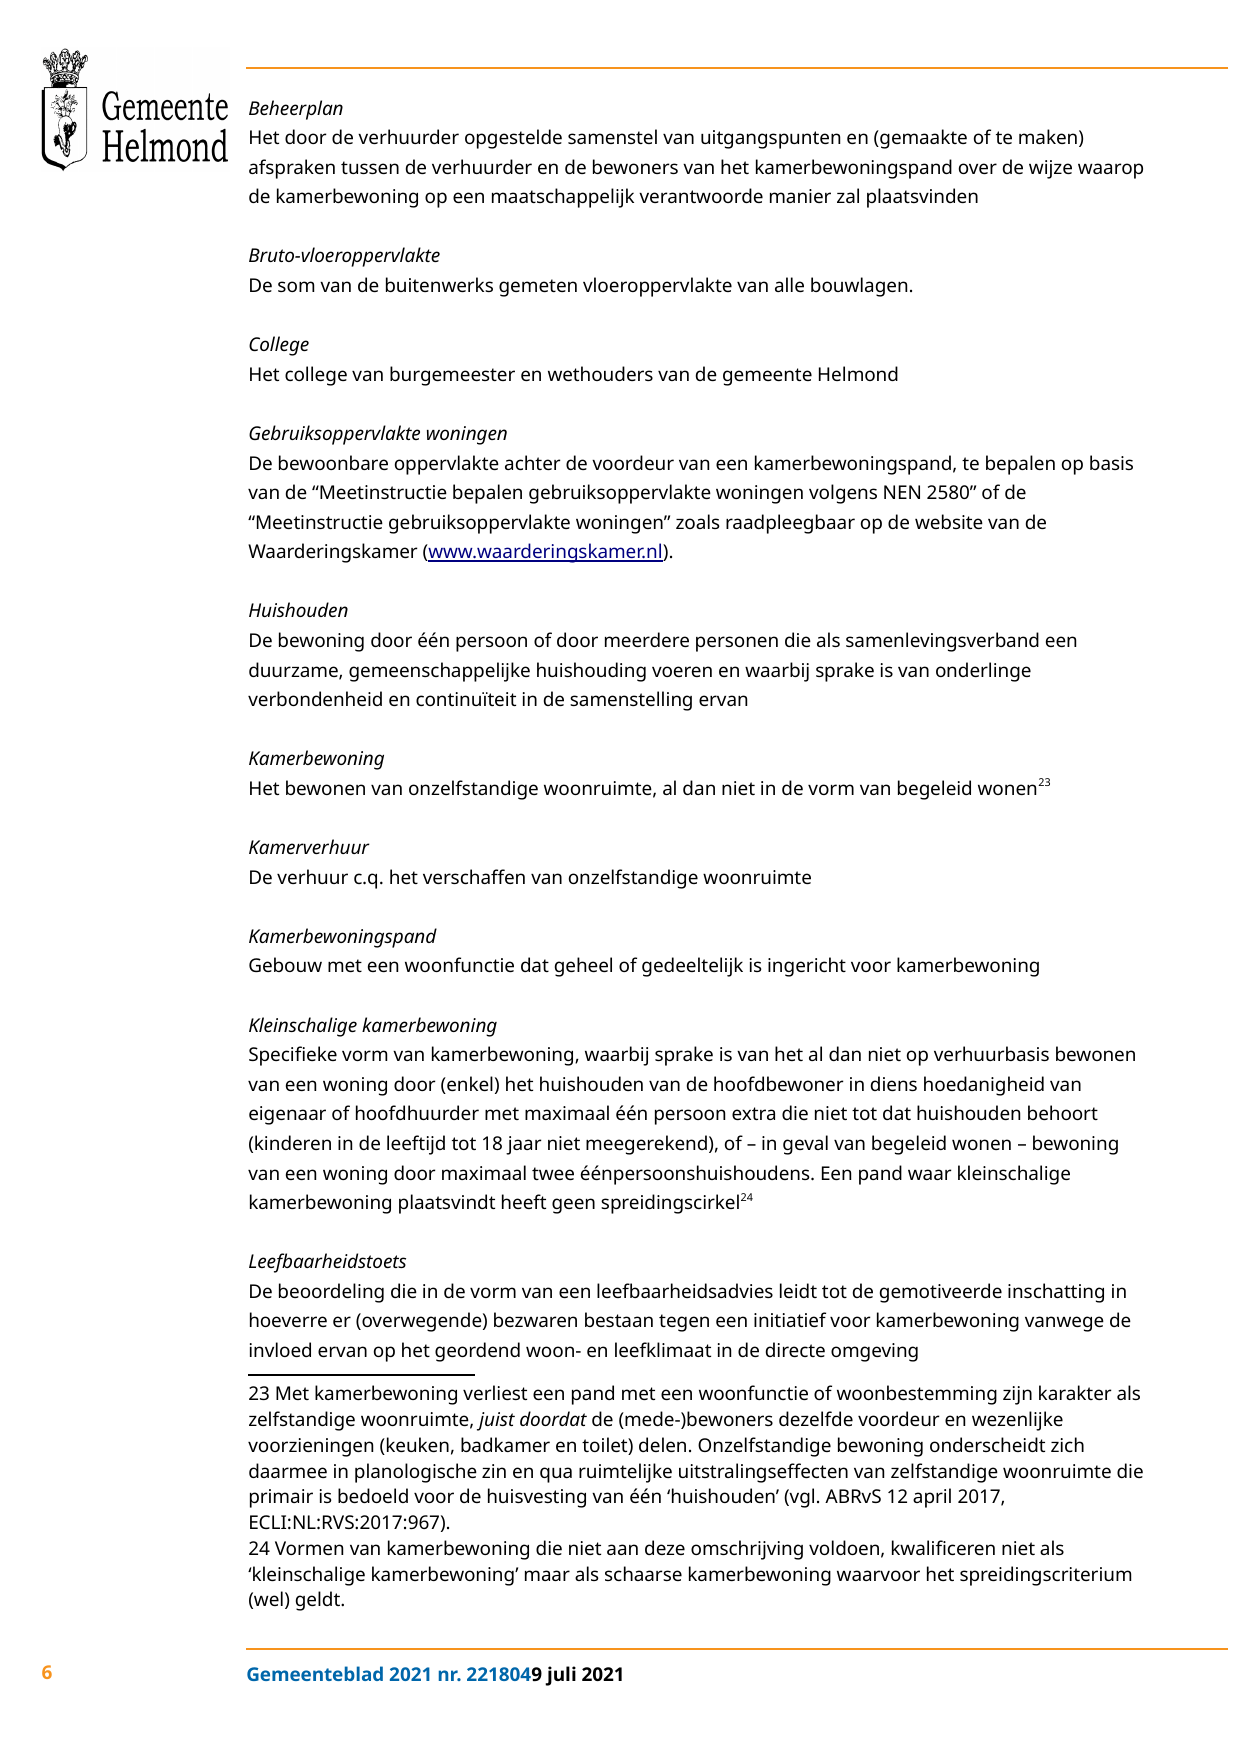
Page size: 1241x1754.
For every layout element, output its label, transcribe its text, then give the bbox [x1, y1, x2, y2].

text Leefbaarheidstoets [248, 1248, 1152, 1274]
text De beoordeling die in de vorm van een leefbaarheidsadvies leidt tot de gemotiveerde inschatting in hoeverre er (overwegende) bezwaren bestaan tegen een initiatief voor kamerbewoning vanwege de invloed ervan op het geordend woon- en leefklimaat in de directe omgeving [248, 1278, 1152, 1363]
text De verhuur c.q. het verschaffen van onzelfstandige woonruimte [248, 864, 1152, 890]
text Gebouw met een woonfunctie dat geheel of gedeeltelijk is ingericht voor kamerbewoning [248, 953, 1152, 978]
text Het college van burgemeester en wethouders van de gemeente Helmond [248, 361, 1152, 387]
picture [41, 47, 231, 172]
text De som van de buitenwerks gemeten vloeroppervlakte van alle bouwlagen. [248, 272, 1152, 298]
text Gebruiksoppervlakte woningen [248, 420, 1152, 446]
text Kamerverhuur [248, 834, 1152, 860]
text Huishouden [248, 598, 1152, 623]
text Vormen van kamerbewoning die niet aan deze omschrijving voldoen, kwalificeren niet als ‘kleinschalige kamerbewoning’ maar als schaarse kamerbewoning waarvoor het spreidingscriterium (wel) geldt. [248, 1535, 1152, 1612]
text Het bewonen van onzelfstandige woonruimte, al dan niet in de vorm van begeleid wonen [248, 775, 1152, 801]
text Kamerbewoningspand [248, 923, 1152, 949]
text Kamerbewoning [248, 746, 1152, 771]
text Het door de verhuurder opgestelde samenstel van uitgangspunten en (gemaakte of te maken) afspraken tussen de verhuurder en de bewoners van het kamerbewoningspand over de wijze waarop de kamerbewoning op een maatschappelijk verantwoorde manier zal plaatsvinden [248, 124, 1152, 209]
text Kleinschalige kamerbewoning [248, 1012, 1152, 1038]
text Bruto-vloeroppervlakte [248, 243, 1152, 268]
text De bewoonbare oppervlakte achter de voordeur van een kamerbewoningspand, te bepalen op basis van de “Meetinstructie bepalen gebruiksoppervlakte woningen volgens NEN 2580” of de “Meetinstructie gebruiksoppervlakte woningen” zoals raadpleegbaar op de website van de Waarderingskamer (www.waarderingskamer.nl). [248, 450, 1152, 564]
text Met kamerbewoning verliest een pand met een woonfunctie of woonbestemming zijn karakter als zelfstandige woonruimte, juist doordat de (mede-)bewoners dezelfde voordeur en wezenlijke voorzieningen (keuken, badkamer en toilet) delen. Onzelfstandige bewoning onderscheidt zich daarmee in planologische zin en qua ruimtelijke uitstralingseffecten van zelfstandige woonruimte die primair is bedoeld voor de huisvesting van één ‘huishouden’ (vgl. ABRvS 12 april 2017, ECLI:NL:RVS:2017:967). [248, 1381, 1152, 1535]
text Specifieke vorm van kamerbewoning, waarbij sprake is van het al dan niet op verhuurbasis bewonen van een woning door (enkel) het huishouden van de hoofdbewoner in diens hoedanigheid van eigenaar of hoofdhuurder met maximaal één persoon extra die niet tot dat huishouden behoort (kinderen in de leeftijd tot 18 jaar niet meegerekend), of – in geval van begeleid wonen – bewoning van een woning door maximaal twee éénpersoonshuishoudens. Een pand waar kleinschalige kamerbewoning plaatsvindt heeft geen spreidingscirkel [248, 1041, 1152, 1215]
text De bewoning door één persoon of door meerdere personen die als samenlevingsverband een duurzame, gemeenschappelijke huishouding voeren en waarbij sprake is van onderlinge verbondenheid en continuïteit in de samenstelling ervan [248, 627, 1152, 712]
text Beheerplan [248, 95, 1152, 121]
text College [248, 331, 1152, 357]
